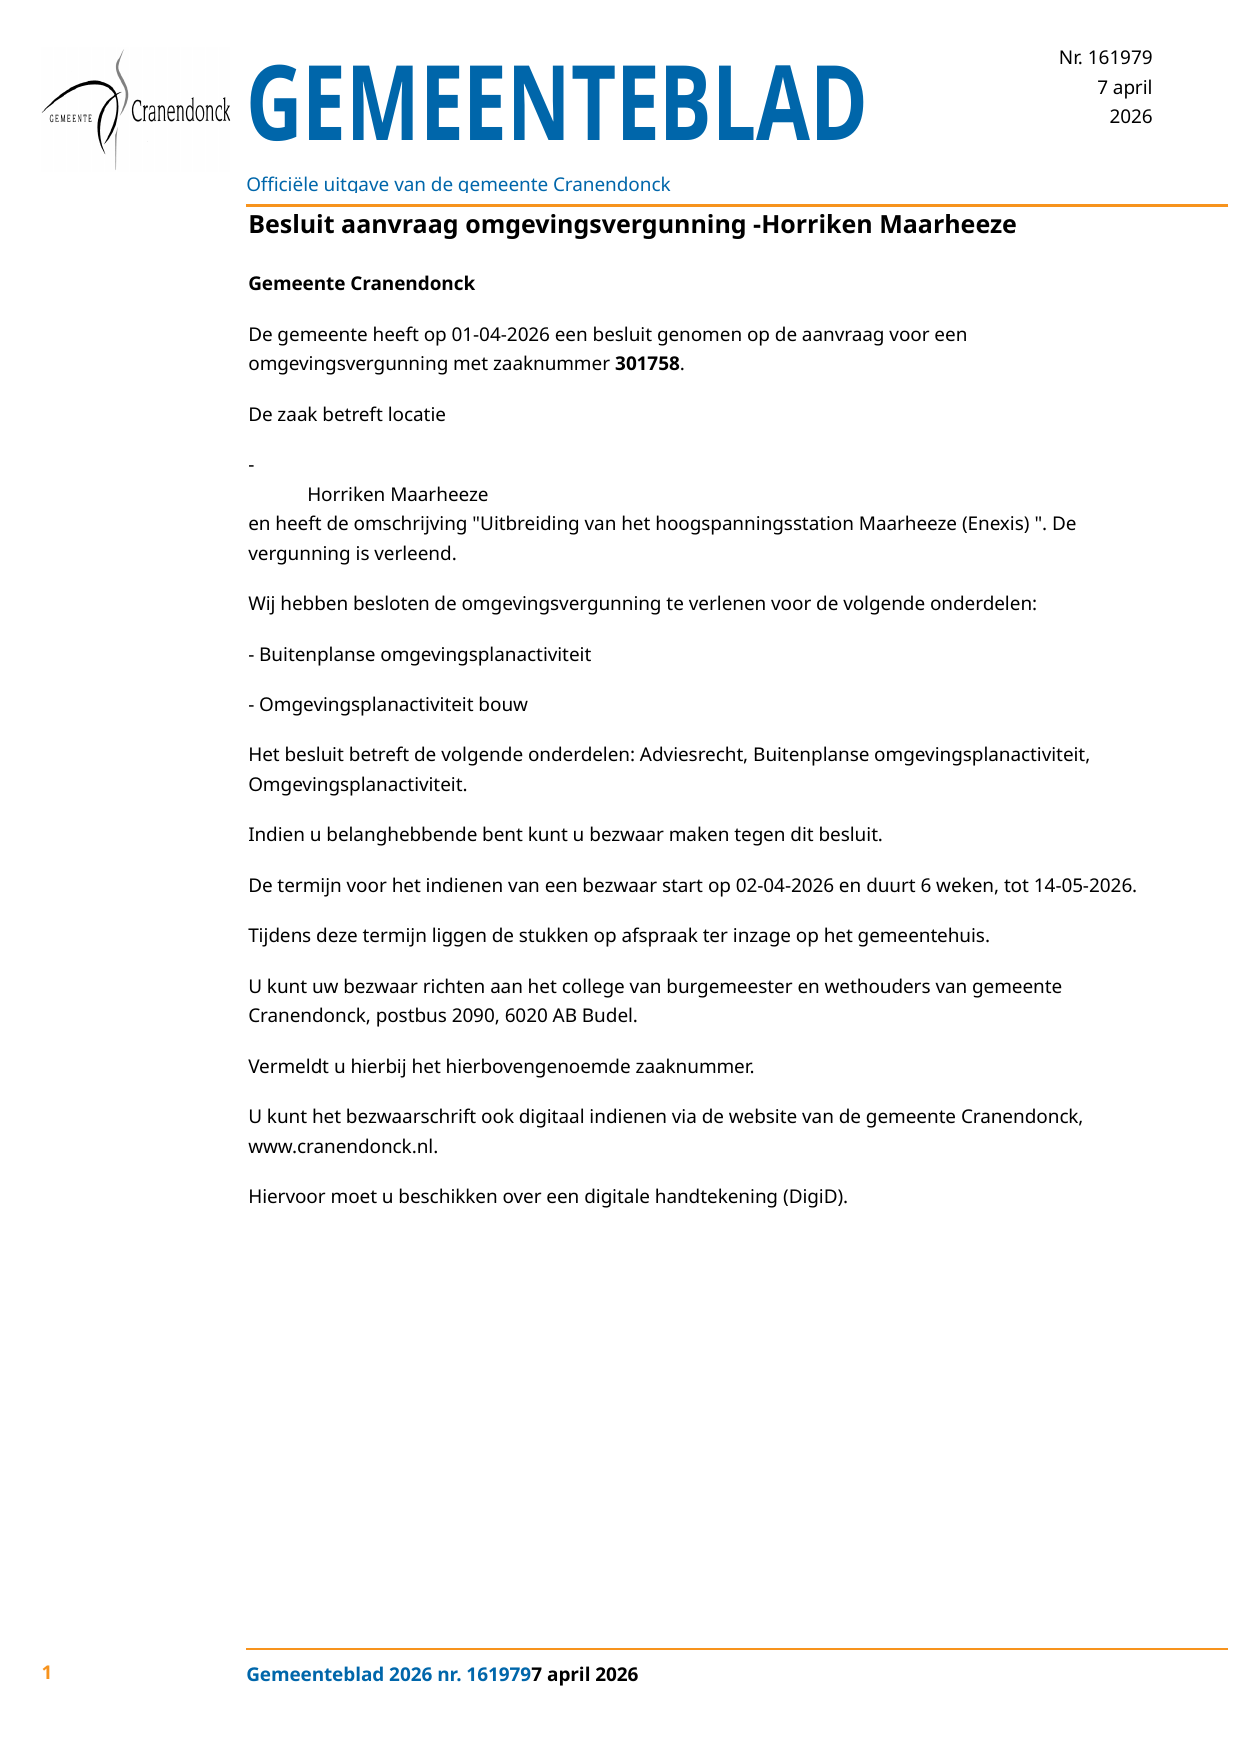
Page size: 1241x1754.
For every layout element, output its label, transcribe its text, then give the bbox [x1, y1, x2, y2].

picture [41, 47, 231, 172]
list Horriken Maarheeze [248, 481, 1152, 506]
text Tijdens deze termijn liggen de stukken op afspraak ter inzage op het gemeentehuis. [248, 922, 1152, 948]
text De zaak betreft locatie [248, 401, 1152, 426]
text U kunt uw bezwaar richten aan het college van burgemeester en wethouders van gemeente Cranendonck, postbus 2090, 6020 AB Budel. [248, 973, 1152, 1028]
text U kunt het bezwaarschrift ook digitaal indienen via de website van de gemeente Cranendonck, www.cranendonck.nl. [248, 1103, 1152, 1158]
text - Omgevingsplanactiviteit bouw [248, 691, 1152, 717]
text Wij hebben besloten de omgevingsvergunning te verlenen voor de volgende onderdelen: [248, 590, 1152, 616]
text en heeft de omschrijving "Uitbreiding van het hoogspanningsstation Maarheeze (Enexis) ". De vergunning is verleend. [248, 510, 1152, 566]
text De termijn voor het indienen van een bezwaar start op 02-04-2026 en duurt 6 weken, tot 14-05-2026. [248, 872, 1152, 898]
text Vermeldt u hierbij het hierbovengenoemde zaaknummer. [248, 1053, 1152, 1078]
text Hiervoor moet u beschikken over een digitale handtekening (DigiD). [248, 1183, 1152, 1209]
text Gemeente Cranendonck [248, 270, 1152, 296]
text Het besluit betreft de volgende onderdelen: Adviesrecht, Buitenplanse omgevingsplanactiviteit, Omgevingsplanactiviteit. [248, 742, 1152, 797]
text Indien u belanghebbende bent kunt u bezwaar maken tegen dit besluit. [248, 822, 1152, 847]
text De gemeente heeft op 01-04-2026 een besluit genomen op de aanvraag voor een omgevingsvergunning met zaaknummer 301758. [248, 321, 1152, 376]
text - Buitenplanse omgevingsplanactiviteit [248, 641, 1152, 666]
text Besluit aanvraag omgevingsvergunning -Horriken Maarheeze [248, 207, 1152, 241]
